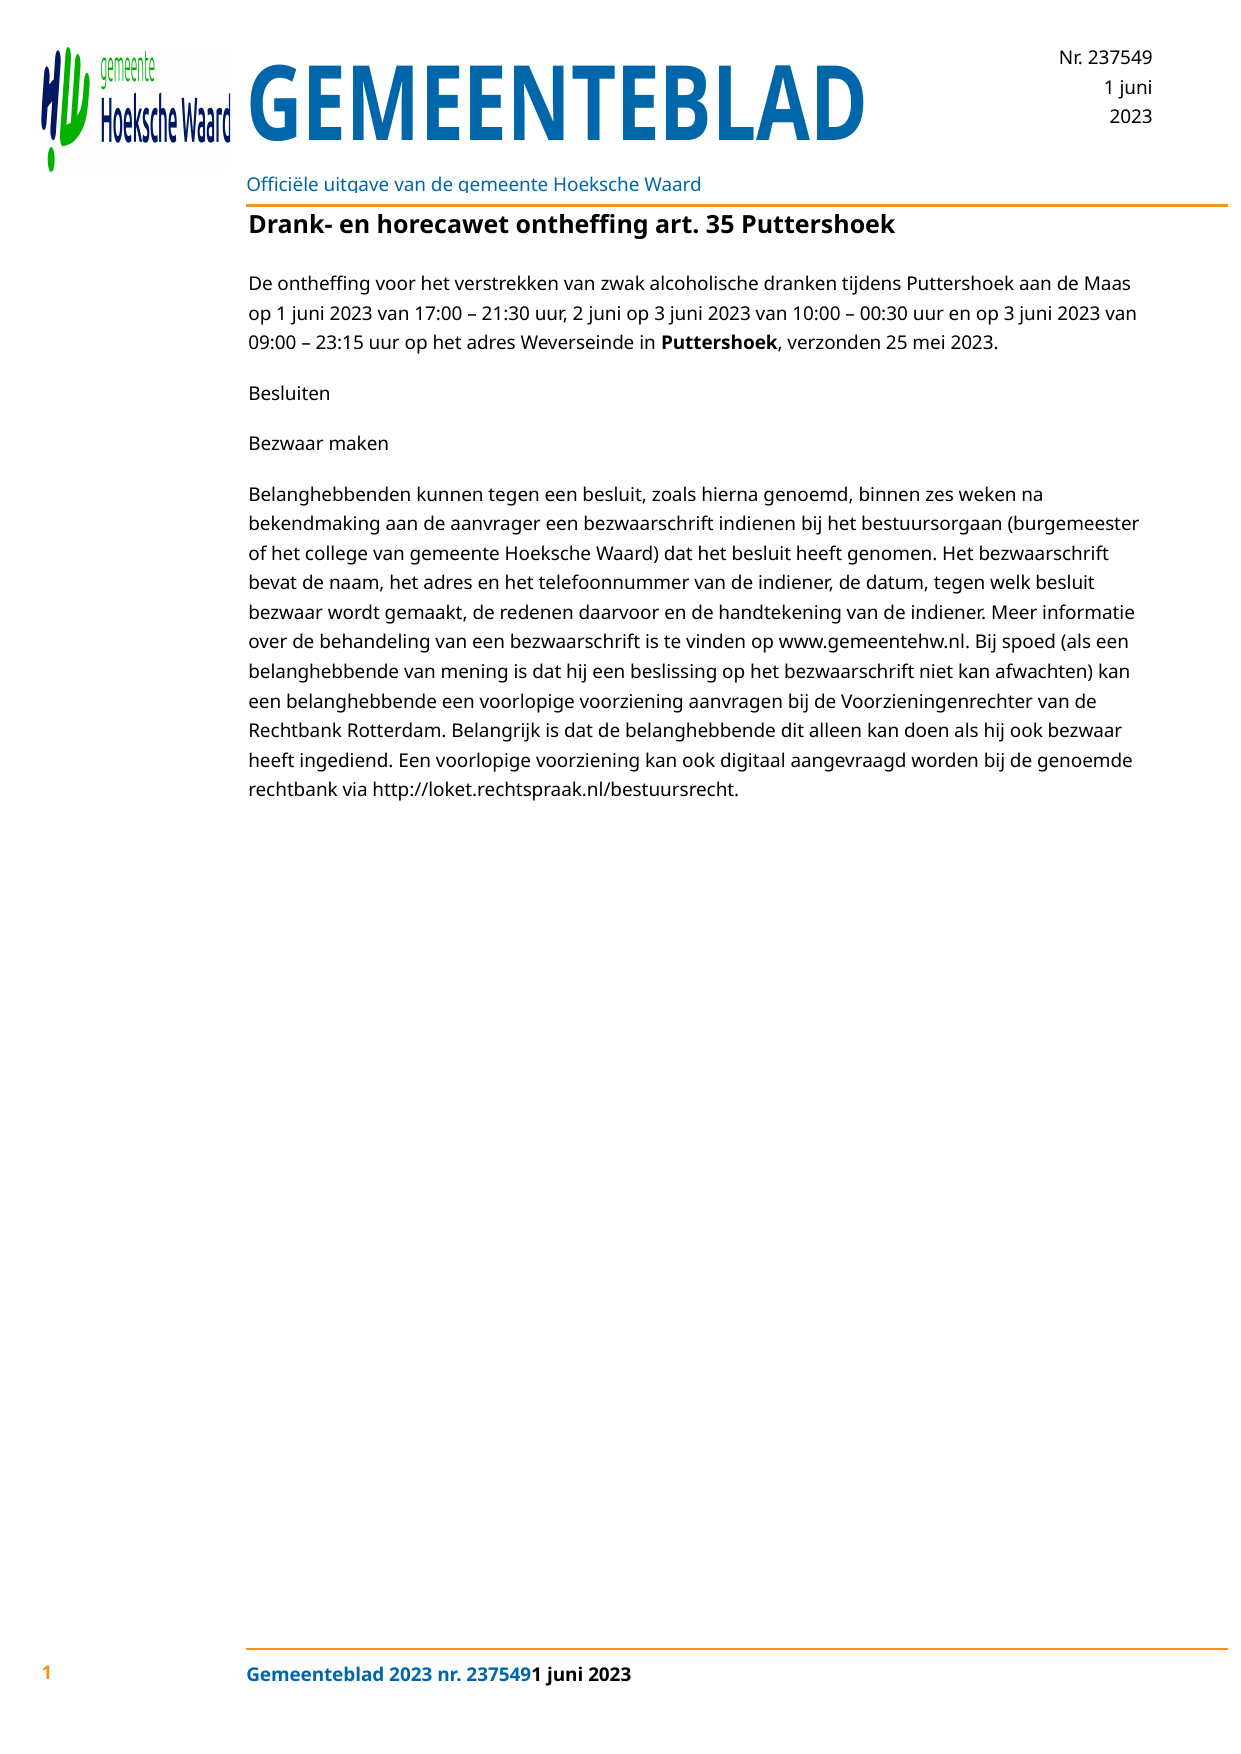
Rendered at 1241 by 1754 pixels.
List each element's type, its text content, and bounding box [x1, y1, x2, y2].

text Belanghebbenden kunnen tegen een besluit, zoals hierna genoemd, binnen zes weken na bekendmaking aan de aanvrager een bezwaarschrift indienen bij het bestuursorgaan (burgemeester of het college van gemeente Hoeksche Waard) dat het besluit heeft genomen. Het bezwaarschrift bevat de naam, het adres en het telefoonnummer van de indiener, de datum, tegen welk besluit bezwaar wordt gemaakt, de redenen daarvoor en de handtekening van de indiener. Meer informatie over de behandeling van een bezwaarschrift is te vinden op www.gemeentehw.nl. Bij spoed (als een belanghebbende van mening is dat hij een beslissing op het bezwaarschrift niet kan afwachten) kan een belanghebbende een voorlopige voorziening aanvragen bij de Voorzieningenrechter van de Rechtbank Rotterdam. Belangrijk is dat de belanghebbende dit alleen kan doen als hij ook bezwaar heeft ingediend. Een voorlopige voorziening kan ook digitaal aangevraagd worden bij de genoemde rechtbank via http://loket.rechtspraak.nl/bestuursrecht. [248, 481, 1152, 802]
text De ontheffing voor het verstrekken van zwak alcoholische dranken tijdens Puttershoek aan de Maas op 1 juni 2023 van 17:00 – 21:30 uur, 2 juni op 3 juni 2023 van 10:00 – 00:30 uur en op 3 juni 2023 van 09:00 – 23:15 uur op het adres Weverseinde in Puttershoek, verzonden 25 mei 2023. [248, 270, 1152, 355]
text Besluiten [248, 380, 1152, 406]
text Drank- en horecawet ontheffing art. 35 Puttershoek [248, 207, 1152, 241]
text Bezwaar maken [248, 430, 1152, 456]
picture [41, 47, 231, 172]
